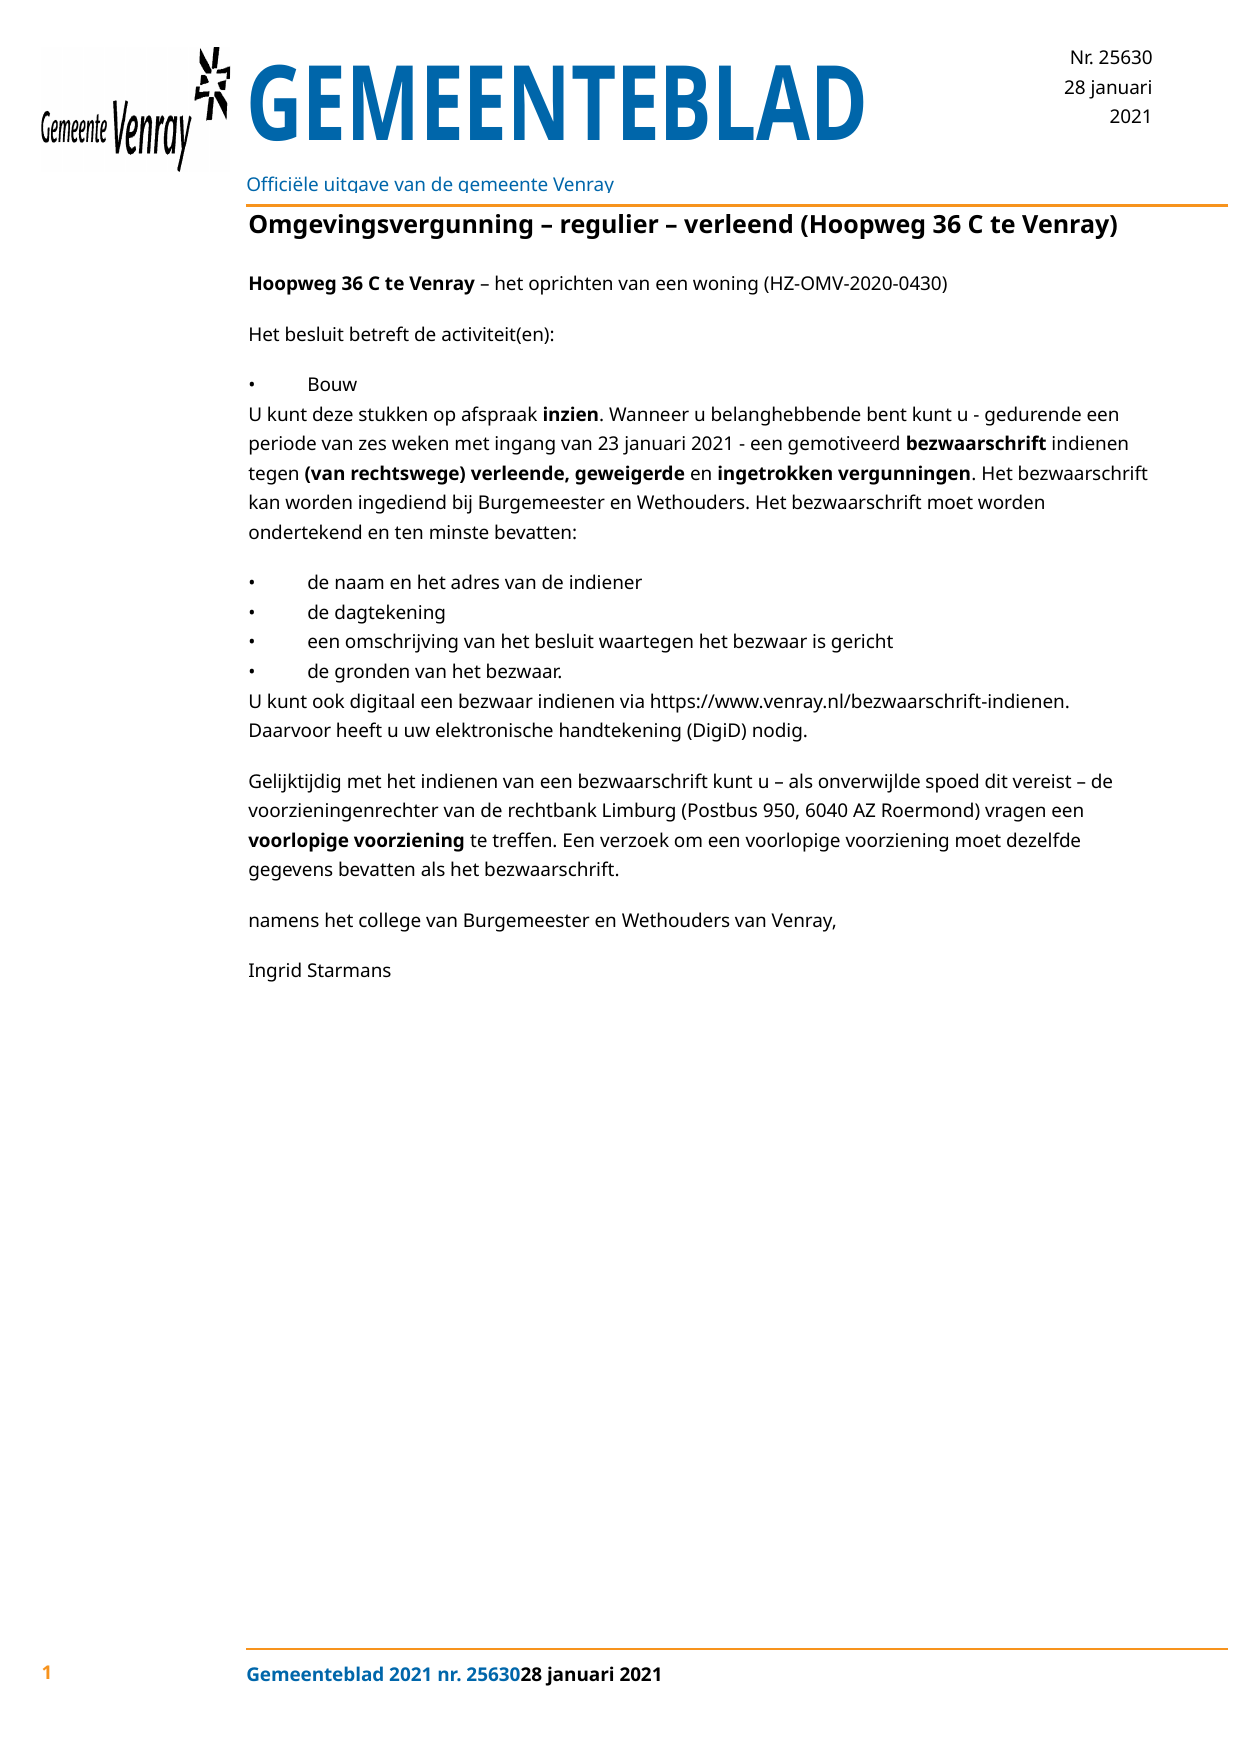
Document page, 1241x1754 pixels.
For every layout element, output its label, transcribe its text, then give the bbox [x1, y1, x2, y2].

text Ingrid Starmans [248, 957, 1152, 983]
list de gronden van het bezwaar. [248, 658, 1152, 684]
text Hoopweg 36 C te Venray – het oprichten van een woning (HZ-OMV-2020-0430) [248, 270, 1152, 296]
text namens het college van Burgemeester en Wethouders van Venray, [248, 907, 1152, 933]
list de naam en het adres van de indiener [248, 569, 1152, 595]
picture [41, 47, 231, 172]
text Het besluit betreft de activiteit(en): [248, 321, 1152, 346]
text Gelijktijdig met het indienen van een bezwaarschrift kunt u – als onverwijlde spoed dit vereist – de voorzieningenrechter van de rechtbank Limburg (Postbus 950, 6040 AZ Roermond) vragen een voorlopige voorziening te treffen. Een verzoek om een voorlopige voorziening moet dezelfde gegevens bevatten als het bezwaarschrift. [248, 768, 1152, 882]
list de dagtekening [248, 599, 1152, 625]
text Omgevingsvergunning – regulier – verleend (Hoopweg 36 C te Venray) [248, 207, 1152, 241]
text U kunt deze stukken op afspraak inzien. Wanneer u belanghebbende bent kunt u - gedurende een periode van zes weken met ingang van 23 januari 2021 - een gemotiveerd bezwaarschrift indienen tegen (van rechtswege) verleende, geweigerde en ingetrokken vergunningen. Het bezwaarschrift kan worden ingediend bij Burgemeester en Wethouders. Het bezwaarschrift moet worden ondertekend en ten minste bevatten: [248, 401, 1152, 545]
list Bouw [248, 371, 1152, 397]
list een omschrijving van het besluit waartegen het bezwaar is gericht [248, 629, 1152, 654]
text U kunt ook digitaal een bezwaar indienen via https://www.venray.nl/bezwaarschrift-indienen. Daarvoor heeft u uw elektronische handtekening (DigiD) nodig. [248, 688, 1152, 743]
